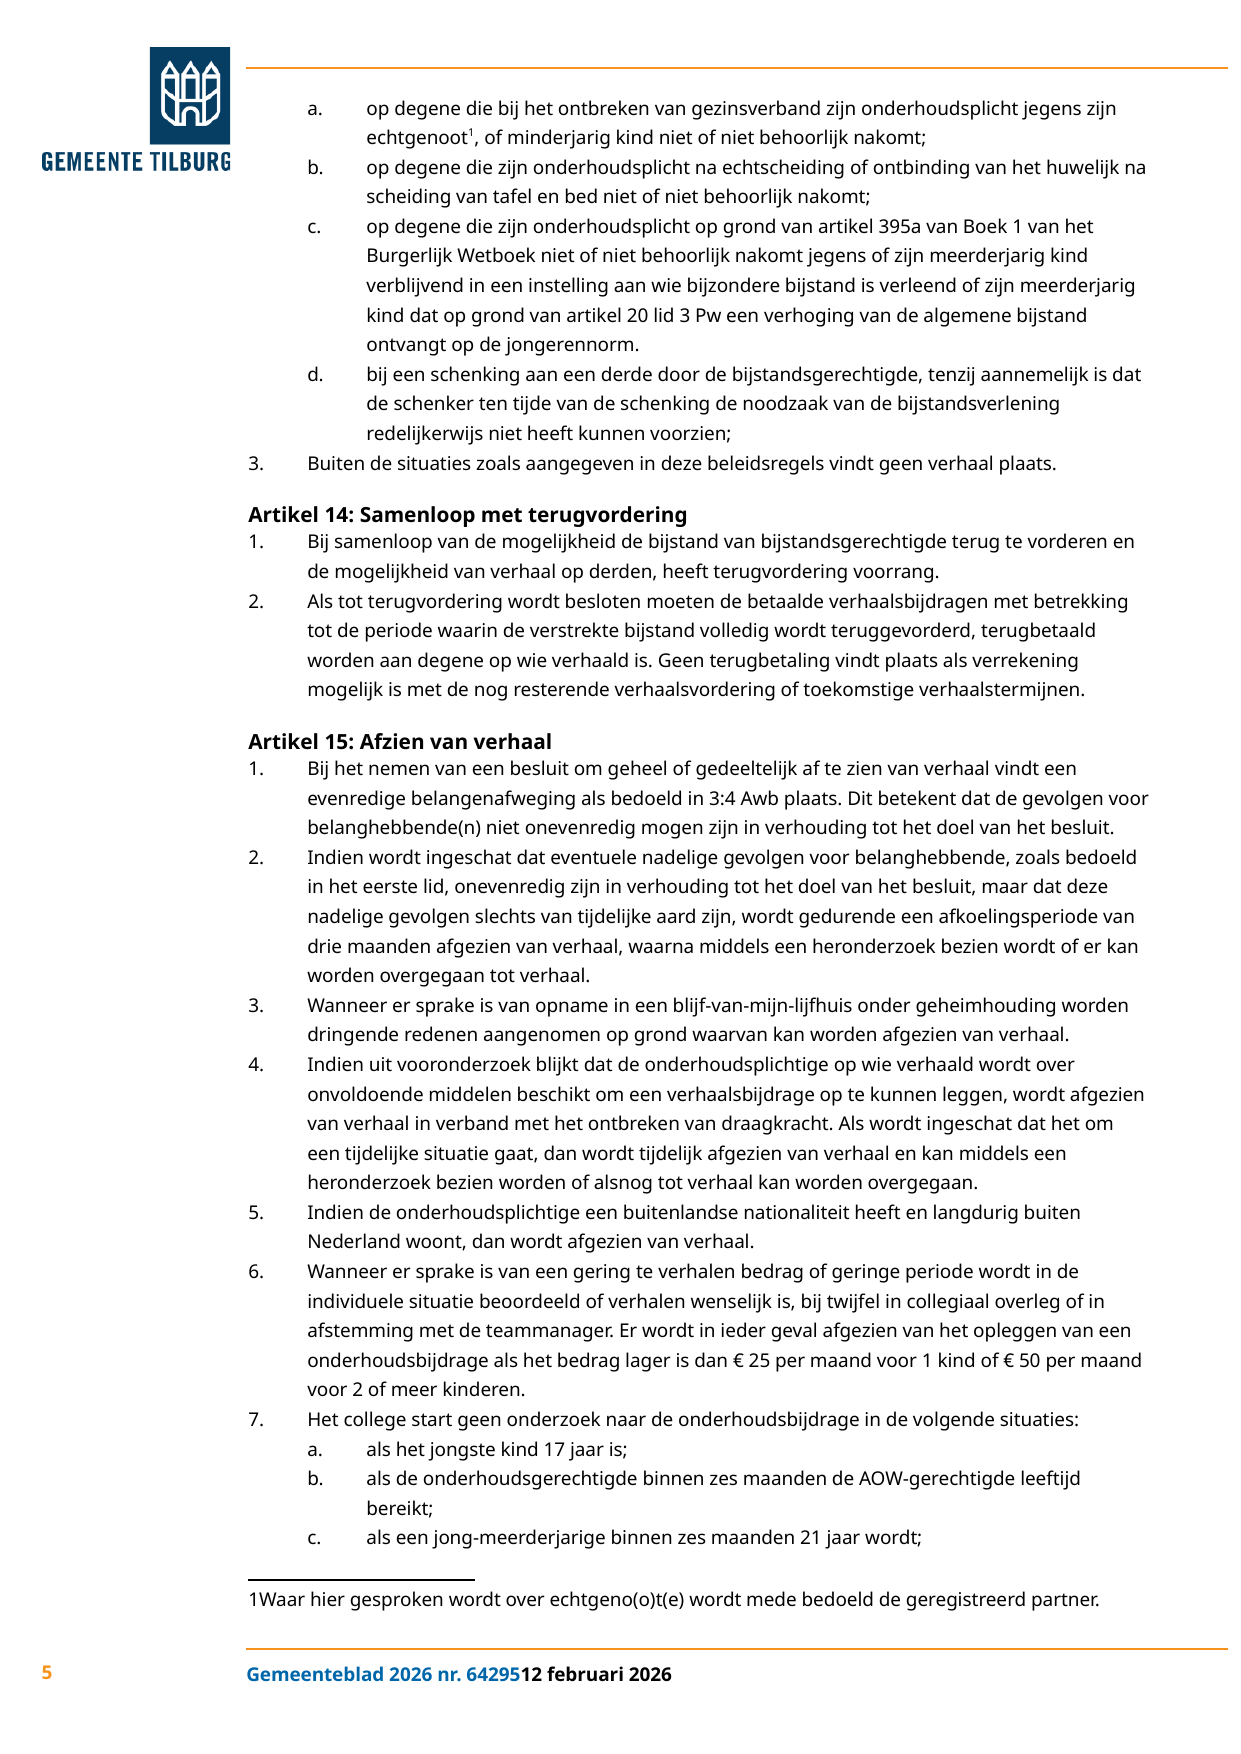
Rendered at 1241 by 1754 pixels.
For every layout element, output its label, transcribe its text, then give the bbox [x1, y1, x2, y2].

list op degene die zijn onderhoudsplicht op grond van artikel 395a van Boek 1 van het Burgerlijk Wetboek niet of niet behoorlijk nakomt jegens of zijn meerderjarig kind verblijvend in een instelling aan wie bijzondere bijstand is verleend of zijn meerderjarig kind dat op grond van artikel 20 lid 3 Pw een verhoging van de algemene bijstand ontvangt op de jongerennorm. [307, 213, 1152, 357]
list Waar hier gesproken wordt over echtgeno(o)t(e) wordt mede bedoeld de geregistreerd partner. [248, 1586, 1152, 1612]
text Artikel 15: Afzien van verhaal [248, 727, 1152, 755]
list Wanneer er sprake is van een gering te verhalen bedrag of geringe periode wordt in de individuele situatie beoordeeld of verhalen wenselijk is, bij twijfel in collegiaal overleg of in afstemming met de teammanager. Er wordt in ieder geval afgezien van het opleggen van een onderhoudsbijdrage als het bedrag lager is dan € 25 per maand voor 1 kind of € 50 per maand voor 2 of meer kinderen. [248, 1258, 1152, 1402]
list Wanneer er sprake is van opname in een blijf-van-mijn-lijfhuis onder geheimhouding worden dringende redenen aangenomen op grond waarvan kan worden afgezien van verhaal. [248, 992, 1152, 1047]
list als de onderhoudsgerechtigde binnen zes maanden de AOW-gerechtigde leeftijd bereikt; [307, 1465, 1152, 1521]
list Bij samenloop van de mogelijkheid de bijstand van bijstandsgerechtigde terug te vorderen en de mogelijkheid van verhaal op derden, heeft terugvordering voorrang. [248, 529, 1152, 584]
list op degene die bij het ontbreken van gezinsverband zijn onderhoudsplicht jegens zijn echtgenoot, of minderjarig kind niet of niet behoorlijk nakomt; [307, 95, 1152, 150]
list op degene die zijn onderhoudsplicht na echtscheiding of ontbinding van het huwelijk na scheiding van tafel en bed niet of niet behoorlijk nakomt; [307, 154, 1152, 209]
list Bij het nemen van een besluit om geheel of gedeeltelijk af te zien van verhaal vindt een evenredige belangenafweging als bedoeld in 3:4 Awb plaats. Dit betekent dat de gevolgen voor belanghebbende(n) niet onevenredig mogen zijn in verhouding tot het doel van het besluit. [248, 755, 1152, 840]
list Het college start geen onderzoek naar de onderhoudsbijdrage in de volgende situaties: [248, 1406, 1152, 1432]
list Indien wordt ingeschat dat eventuele nadelige gevolgen voor belanghebbende, zoals bedoeld in het eerste lid, onevenredig zijn in verhouding tot het doel van het besluit, maar dat deze nadelige gevolgen slechts van tijdelijke aard zijn, wordt gedurende een afkoelingsperiode van drie maanden afgezien van verhaal, waarna middels een heronderzoek bezien wordt of er kan worden overgegaan tot verhaal. [248, 844, 1152, 988]
picture [41, 47, 231, 172]
list bij een schenking aan een derde door de bijstandsgerechtigde, tenzij aannemelijk is dat de schenker ten tijde van de schenking de noodzaak van de bijstandsverlening redelijkerwijs niet heeft kunnen voorzien; [307, 361, 1152, 446]
list als een jong-meerderjarige binnen zes maanden 21 jaar wordt; [307, 1524, 1152, 1550]
list als het jongste kind 17 jaar is; [307, 1436, 1152, 1462]
list Indien uit vooronderzoek blijkt dat de onderhoudsplichtige op wie verhaald wordt over onvoldoende middelen beschikt om een verhaalsbijdrage op te kunnen leggen, wordt afgezien van verhaal in verband met het ontbreken van draagkracht. Als wordt ingeschat dat het om een tijdelijke situatie gaat, dan wordt tijdelijk afgezien van verhaal en kan middels een heronderzoek bezien worden of alsnog tot verhaal kan worden overgegaan. [248, 1051, 1152, 1195]
list Indien de onderhoudsplichtige een buitenlandse nationaliteit heeft en langdurig buiten Nederland woont, dan wordt afgezien van verhaal. [248, 1199, 1152, 1254]
list Buiten de situaties zoals aangegeven in deze beleidsregels vindt geen verhaal plaats. [248, 450, 1152, 476]
text Artikel 14: Samenloop met terugvordering [248, 500, 1152, 529]
list Als tot terugvordering wordt besloten moeten de betaalde verhaalsbijdragen met betrekking tot de periode waarin de verstrekte bijstand volledig wordt teruggevorderd, terugbetaald worden aan degene op wie verhaald is. Geen terugbetaling vindt plaats als verrekening mogelijk is met de nog resterende verhaalsvordering of toekomstige verhaalstermijnen. [248, 588, 1152, 702]
